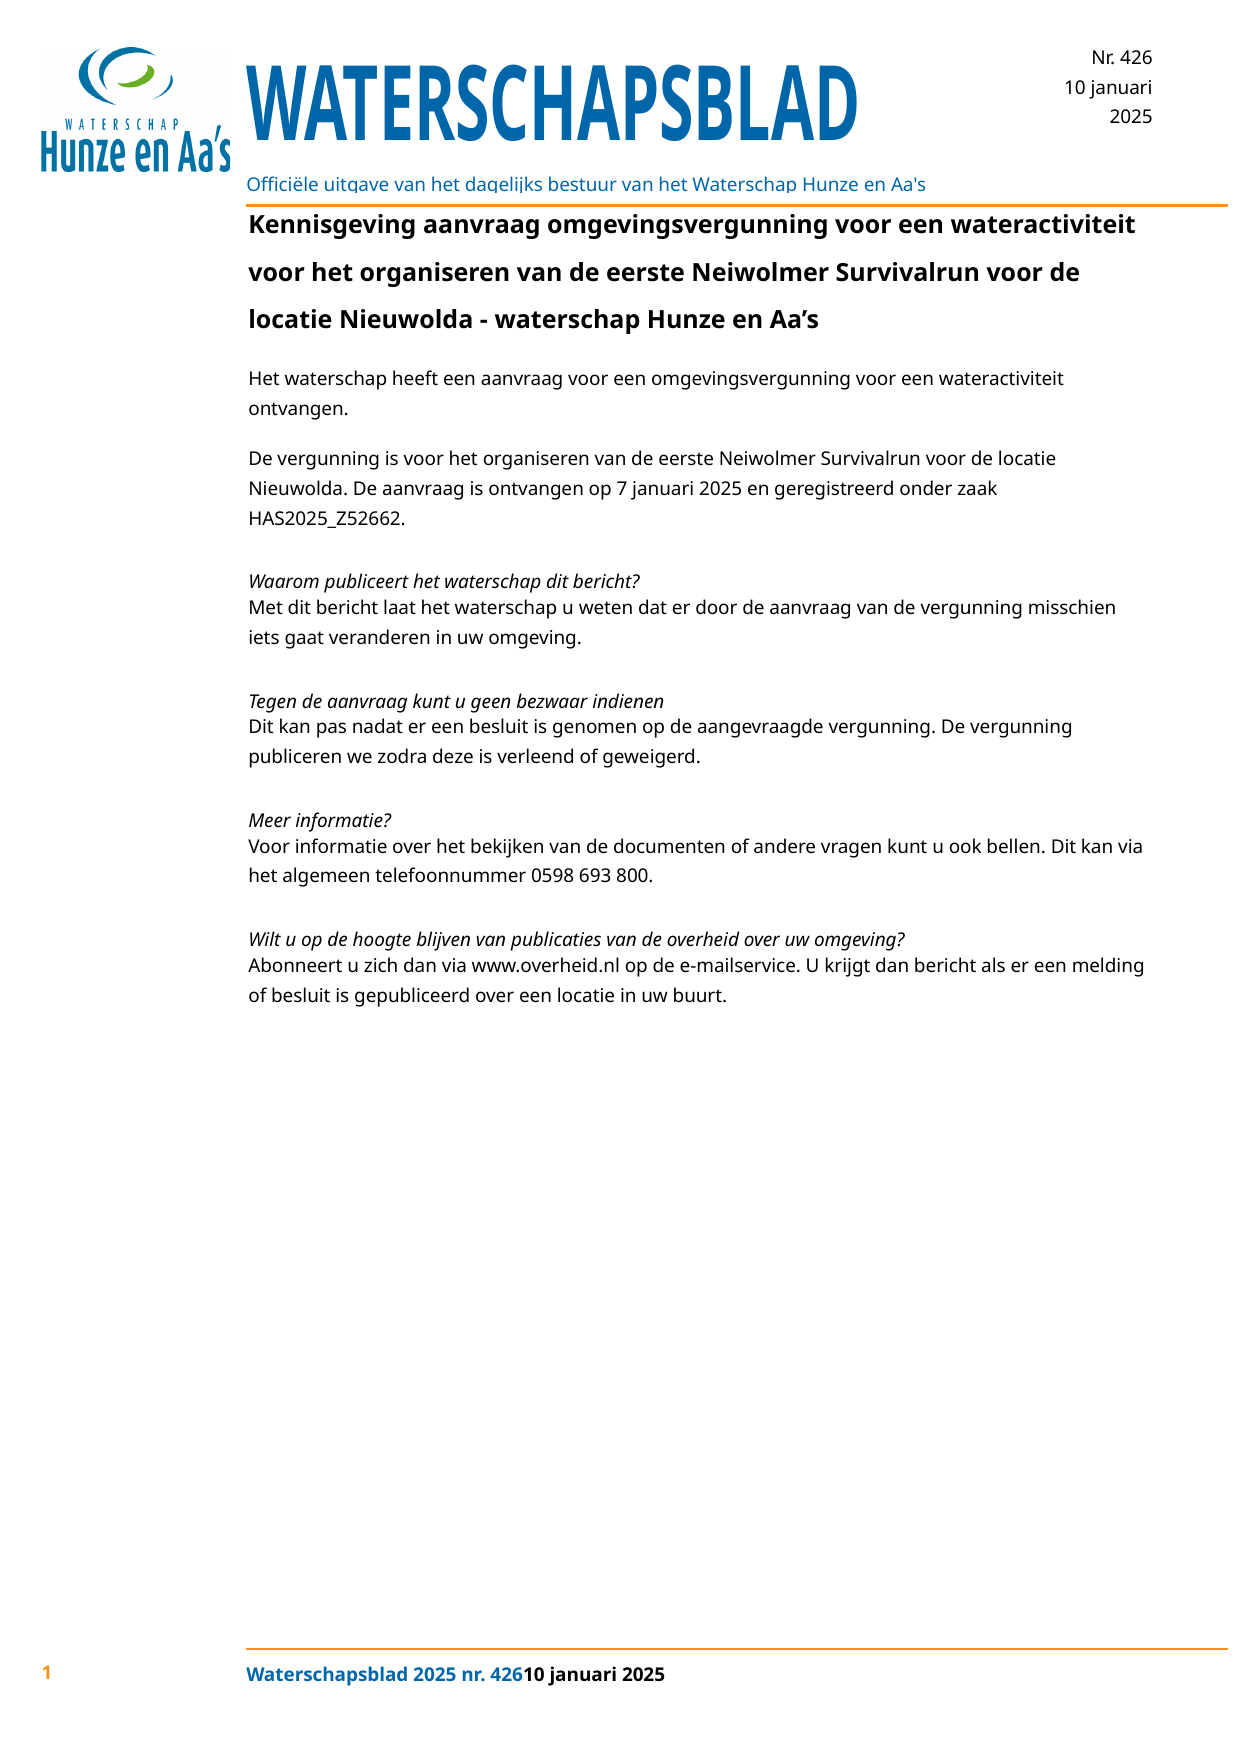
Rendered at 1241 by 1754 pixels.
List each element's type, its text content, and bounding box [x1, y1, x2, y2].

picture [183, 163, 191, 172]
text Waarom publiceert het waterschap dit bericht? [248, 569, 1152, 594]
picture [47, 154, 51, 172]
text Met dit bericht laat het waterschap u weten dat er door de aanvraag van de vergunning misschien iets gaat veranderen in uw omgeving. [248, 594, 1152, 650]
text Wilt u op de hoogte blijven van publicaties van de overheid over uw omgeving? [248, 926, 1152, 952]
text Het waterschap heeft een aanvraag voor een omgevingsvergunning voor een wateractiviteit ontvangen. [248, 366, 1152, 421]
picture [226, 145, 231, 156]
text Tegen de aanvraag kunt u geen bezwaar indienen [248, 688, 1152, 714]
text Dit kan pas nadat er een besluit is genomen op de aangevraagde vergunning. De vergunning publiceren we zodra deze is verleend of geweigerd. [248, 714, 1152, 769]
picture [41, 47, 231, 172]
text Abonneert u zich dan via www.overheid.nl op de e-mailservice. U krijgt dan bericht als er een melding of besluit is gepubliceerd over een locatie in uw buurt. [248, 952, 1152, 1007]
text De vergunning is voor het organiseren van de eerste Neiwolmer Survivalrun voor de locatie Nieuwolda. De aanvraag is ontvangen op 7 januari 2025 en geregistreerd onder zaak HAS2025_Z52662. [248, 446, 1152, 530]
text Voor informatie over het bekijken van de documenten of andere vragen kunt u ook bellen. Dit kan via het algemeen telefoonnummer 0598 693 800. [248, 833, 1152, 888]
text Kennisgeving aanvraag omgevingsvergunning voor een wateractiviteit voor het organiseren van de eerste Neiwolmer Survivalrun voor de locatie Nieuwolda - waterschap Hunze en Aa’s [248, 207, 1152, 336]
text Meer informatie? [248, 807, 1152, 833]
